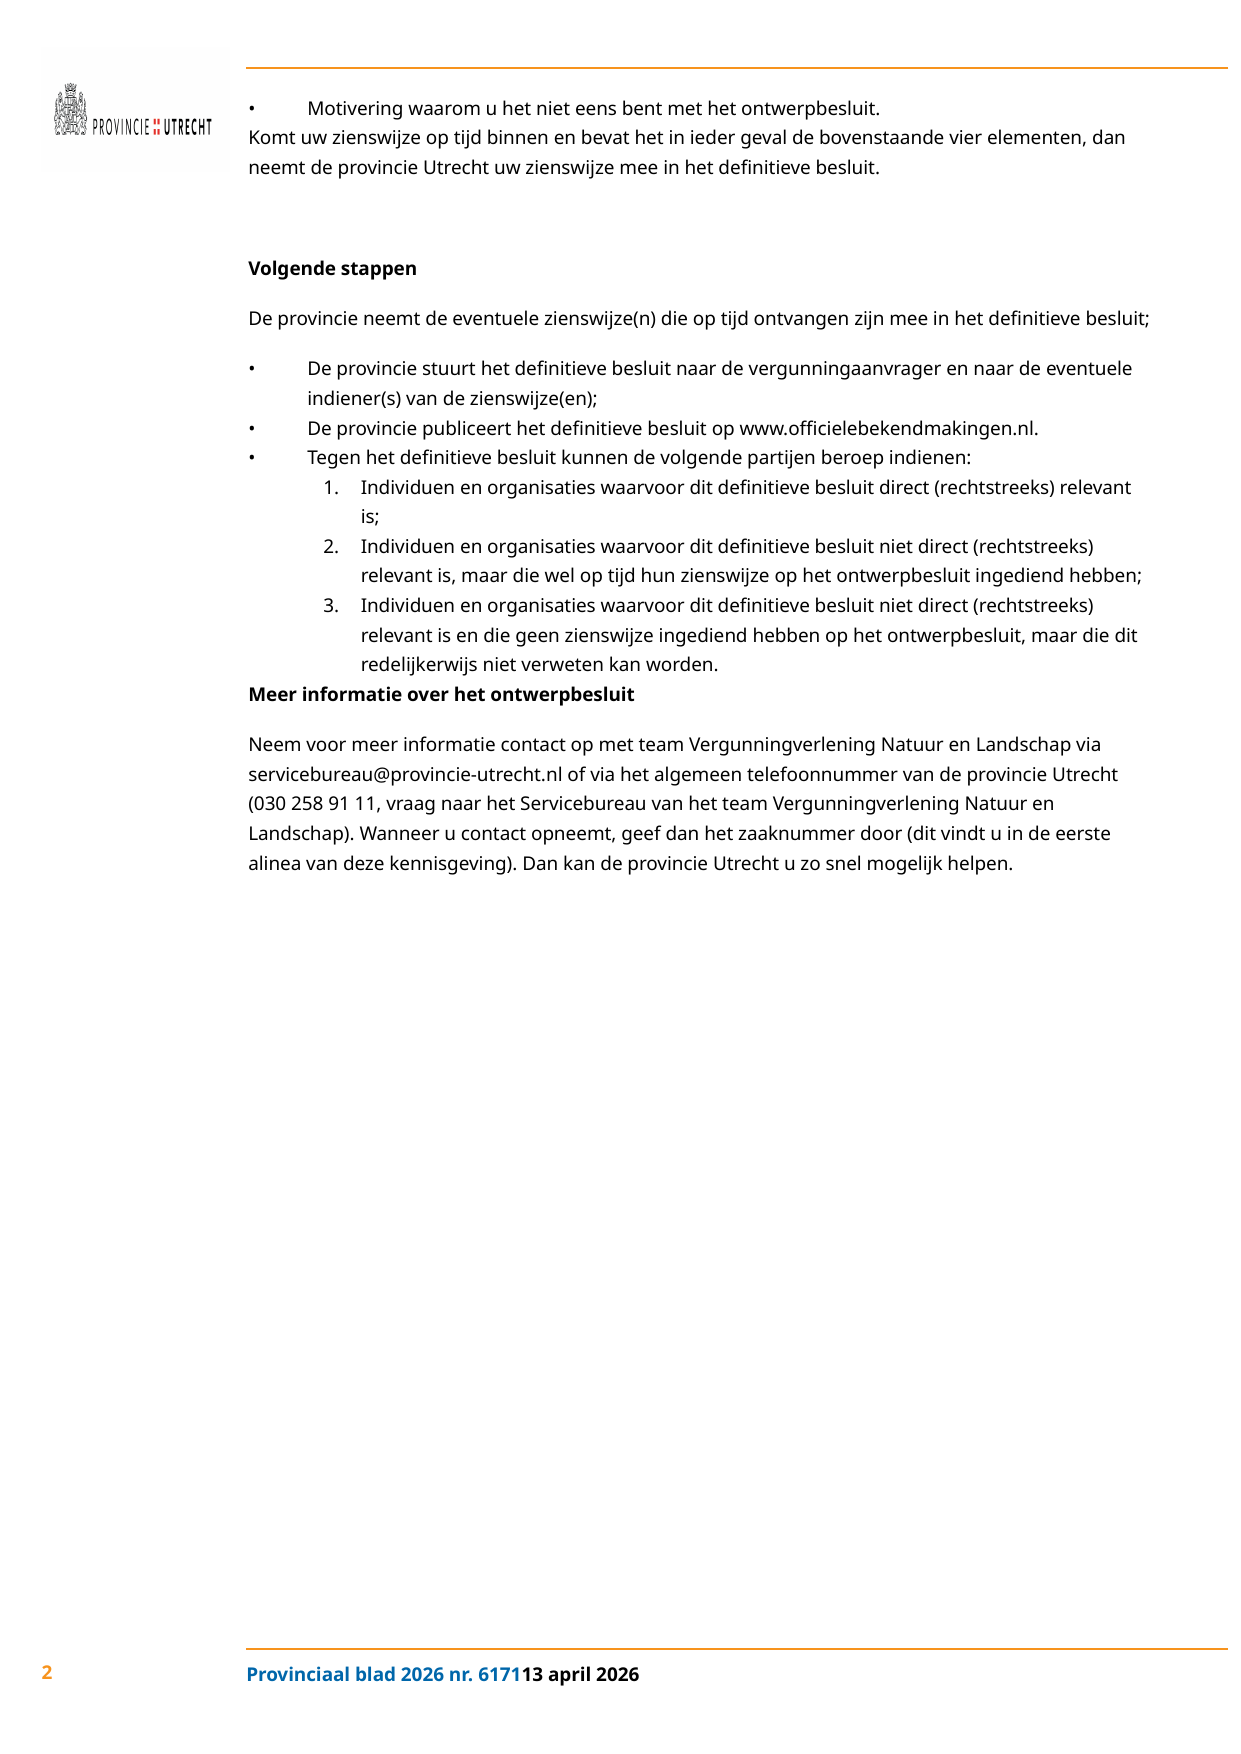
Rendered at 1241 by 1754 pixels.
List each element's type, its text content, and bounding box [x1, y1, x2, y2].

text Meer informatie over het ontwerpbesluit [248, 681, 1152, 707]
text De provincie neemt de eventuele zienswijze(n) die op tijd ontvangen zijn mee in het definitieve besluit; [248, 305, 1152, 331]
text Neem voor meer informatie contact op met team Vergunningverlening Natuur en Landschap via servicebureau@provincie-utrecht.nl of via het algemeen telefoonnummer van de provincie Utrecht (030 258 91 11, vraag naar het Servicebureau van het team Vergunningverlening Natuur en Landschap). Wanneer u contact opneemt, geef dan het zaaknummer door (dit vindt u in de eerste alinea van deze kennisgeving). Dan kan de provincie Utrecht u zo snel mogelijk helpen. [248, 731, 1152, 876]
list Tegen het definitieve besluit kunnen de volgende partijen beroep indienen: [248, 444, 1152, 470]
list Individuen en organisaties waarvoor dit definitieve besluit direct (rechtstreeks) relevant is; [323, 474, 1152, 529]
text Volgende stappen [248, 255, 1152, 281]
text Komt uw zienswijze op tijd binnen en bevat het in ieder geval de bovenstaande vier elementen, dan neemt de provincie Utrecht uw zienswijze mee in het definitieve besluit. [248, 124, 1152, 180]
list Motivering waarom u het niet eens bent met het ontwerpbesluit. [248, 95, 1152, 121]
list Individuen en organisaties waarvoor dit definitieve besluit niet direct (rechtstreeks) relevant is en die geen zienswijze ingediend hebben op het ontwerpbesluit, maar die dit redelijkerwijs niet verweten kan worden. [323, 592, 1152, 677]
list De provincie stuurt het definitieve besluit naar de vergunningaanvrager en naar de eventuele indiener(s) van de zienswijze(en); [248, 356, 1152, 411]
picture [41, 47, 231, 172]
list Individuen en organisaties waarvoor dit definitieve besluit niet direct (rechtstreeks) relevant is, maar die wel op tijd hun zienswijze op het ontwerpbesluit ingediend hebben; [323, 533, 1152, 588]
list De provincie publiceert het definitieve besluit op www.officielebekendmakingen.nl. [248, 415, 1152, 441]
